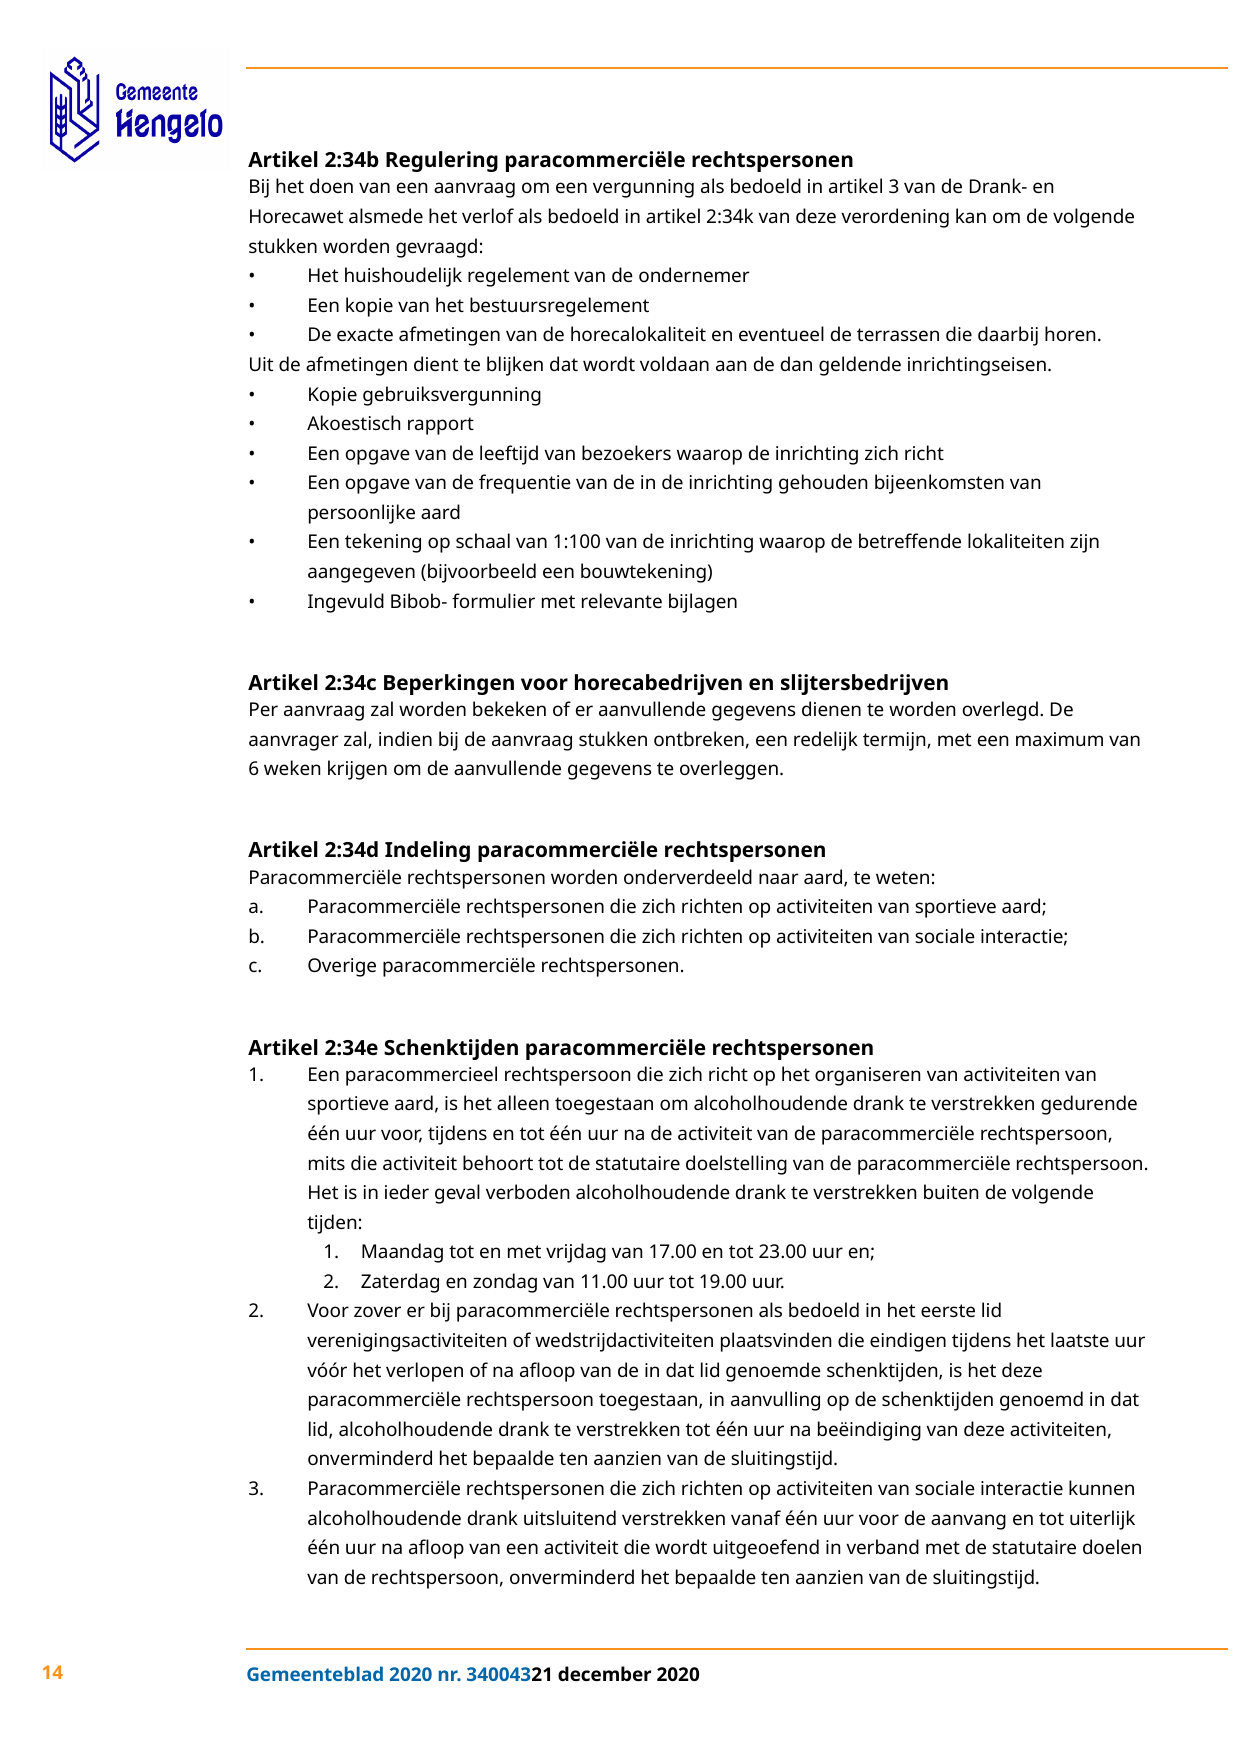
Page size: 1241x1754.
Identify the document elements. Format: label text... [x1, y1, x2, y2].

list Een opgave van de leeftijd van bezoekers waarop de inrichting zich richt [248, 440, 1152, 466]
list Maandag tot en met vrijdag van 17.00 en tot 23.00 uur en; [323, 1238, 1152, 1264]
list Overige paracommerciële rechtspersonen. [248, 953, 1152, 978]
list Het huishoudelijk regelement van de ondernemer [248, 262, 1152, 288]
text Artikel 2:34d Indeling paracommerciële rechtspersonen [248, 835, 1152, 864]
list Een opgave van de frequentie van de in de inrichting gehouden bijeenkomsten van persoonlijke aard [248, 469, 1152, 525]
text Artikel 2:34c Beperkingen voor horecabedrijven en slijtersbedrijven [248, 668, 1152, 696]
text Bij het doen van een aanvraag om een vergunning als bedoeld in artikel 3 van de Drank- en Horecawet alsmede het verlof als bedoeld in artikel 2:34k van deze verordening kan om de volgende stukken worden gevraagd: [248, 174, 1152, 258]
list Akoestisch rapport [248, 410, 1152, 436]
list Paracommerciële rechtspersonen die zich richten op activiteiten van sociale interactie kunnen alcoholhoudende drank uitsluitend verstrekken vanaf één uur voor de aanvang en tot uiterlijk één uur na afloop van een activiteit die wordt uitgeoefend in verband met de statutaire doelen van de rechtspersoon, onverminderd het bepaalde ten aanzien van de sluitingstijd. [248, 1475, 1152, 1590]
list Paracommerciële rechtspersonen die zich richten op activiteiten van sociale interactie; [248, 923, 1152, 949]
text Artikel 2:34b Regulering paracommerciële rechtspersonen [248, 145, 1152, 174]
list Een tekening op schaal van 1:100 van de inrichting waarop de betreffende lokaliteiten zijn aangegeven (bijvoorbeeld een bouwtekening) [248, 529, 1152, 584]
list Een paracommercieel rechtspersoon die zich richt op het organiseren van activiteiten van sportieve aard, is het alleen toegestaan om alcoholhoudende drank te verstrekken gedurende één uur voor, tijdens en tot één uur na de activiteit van de paracommerciële rechtspersoon, mits die activiteit behoort tot de statutaire doelstelling van de paracommerciële rechtspersoon. Het is in ieder geval verboden alcoholhoudende drank te verstrekken buiten de volgende tijden: [248, 1061, 1152, 1235]
text Artikel 2:34e Schenktijden paracommerciële rechtspersonen [248, 1033, 1152, 1061]
list Paracommerciële rechtspersonen die zich richten op activiteiten van sportieve aard; [248, 893, 1152, 919]
list Kopie gebruiksvergunning [248, 381, 1152, 406]
list De exacte afmetingen van de horecalokaliteit en eventueel de terrassen die daarbij horen. [248, 322, 1152, 347]
list Een kopie van het bestuursregelement [248, 292, 1152, 318]
text Uit de afmetingen dient te blijken dat wordt voldaan aan de dan geldende inrichtingseisen. [248, 351, 1152, 377]
list Ingevuld Bibob- formulier met relevante bijlagen [248, 588, 1152, 613]
picture [41, 47, 231, 172]
text Per aanvraag zal worden bekeken of er aanvullende gegevens dienen te worden overlegd. De aanvrager zal, indien bij de aanvraag stukken ontbreken, een redelijk termijn, met een maximum van 6 weken krijgen om de aanvullende gegevens te overleggen. [248, 696, 1152, 781]
text Paracommerciële rechtspersonen worden onderverdeeld naar aard, te weten: [248, 864, 1152, 889]
list Zaterdag en zondag van 11.00 uur tot 19.00 uur. [323, 1268, 1152, 1294]
list Voor zover er bij paracommerciële rechtspersonen als bedoeld in het eerste lid verenigingsactiviteiten of wedstrijdactiviteiten plaatsvinden die eindigen tijdens het laatste uur vóór het verlopen of na afloop van de in dat lid genoemde schenktijden, is het deze paracommerciële rechtspersoon toegestaan, in aanvulling op de schenktijden genoemd in dat lid, alcoholhoudende drank te verstrekken tot één uur na beëindiging van deze activiteiten, onverminderd het bepaalde ten aanzien van de sluitingstijd. [248, 1298, 1152, 1471]
